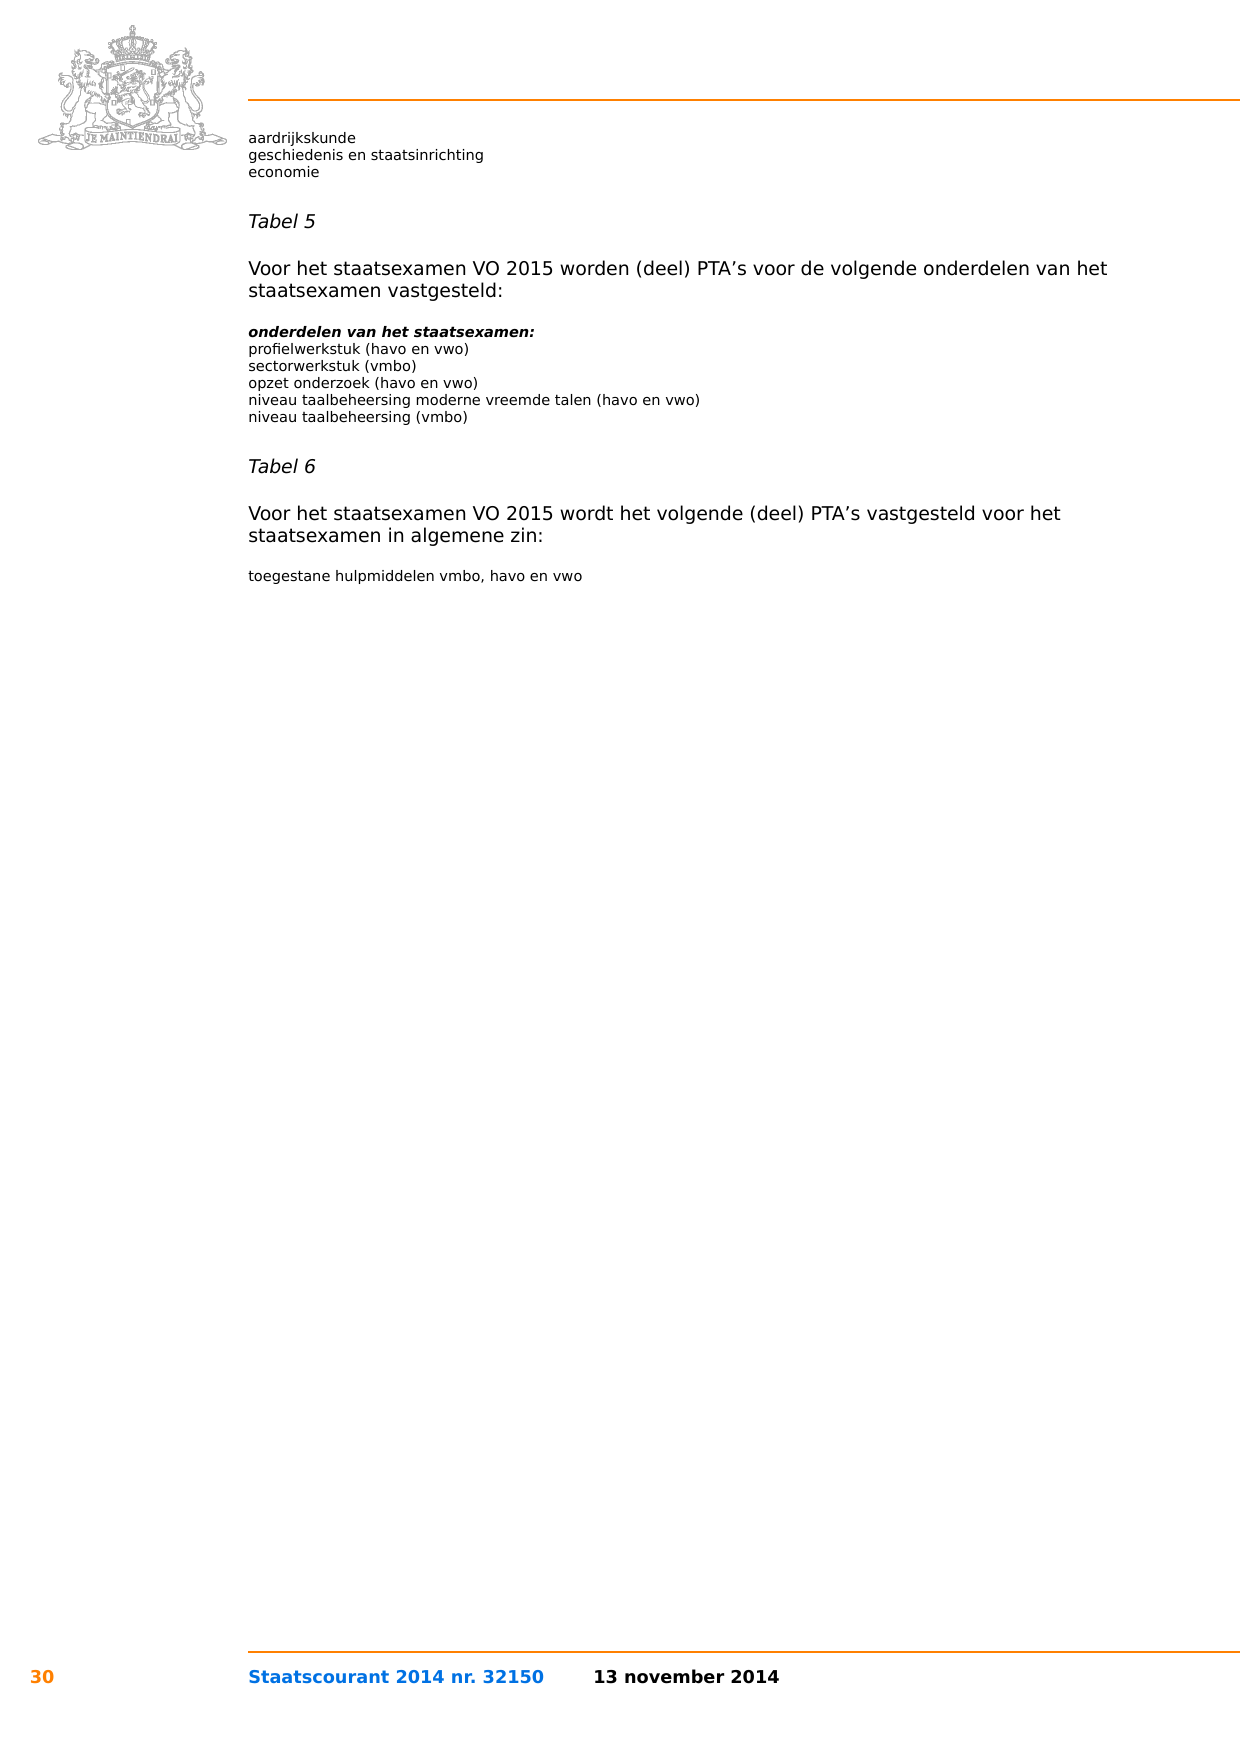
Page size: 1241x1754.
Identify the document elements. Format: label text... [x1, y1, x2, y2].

table_header onderdelen van het staatsexamen: [248, 324, 1163, 341]
text Voor het staatsexamen VO 2015 wordt het volgende (deel) PTA’s vastgesteld voor het staatsexamen in algemene zin: [248, 502, 1163, 546]
table_cell opzet onderzoek (havo en vwo) [248, 375, 1163, 392]
table_cell niveau taalbeheersing moderne vreemde talen (havo en vwo) [248, 392, 1163, 408]
table_cell niveau taalbeheersing (vmbo) [248, 409, 1163, 426]
picture [38, 25, 227, 150]
table_cell aardrijkskunde [248, 130, 1163, 147]
table_cell profielwerkstuk (havo en vwo) [248, 341, 1163, 358]
table_cell economie [248, 164, 1163, 181]
table_header toegestane hulpmiddelen vmbo, havo en vwo [248, 568, 1163, 585]
table_cell sectorwerkstuk (vmbo) [248, 358, 1163, 374]
subtitle Tabel 6 [248, 456, 1163, 477]
table_cell geschiedenis en staatsinrichting [248, 147, 1163, 164]
text Voor het staatsexamen VO 2015 worden (deel) PTA’s voor de volgende onderdelen van het staatsexamen vastgesteld: [248, 258, 1163, 302]
subtitle Tabel 5 [248, 211, 1163, 233]
